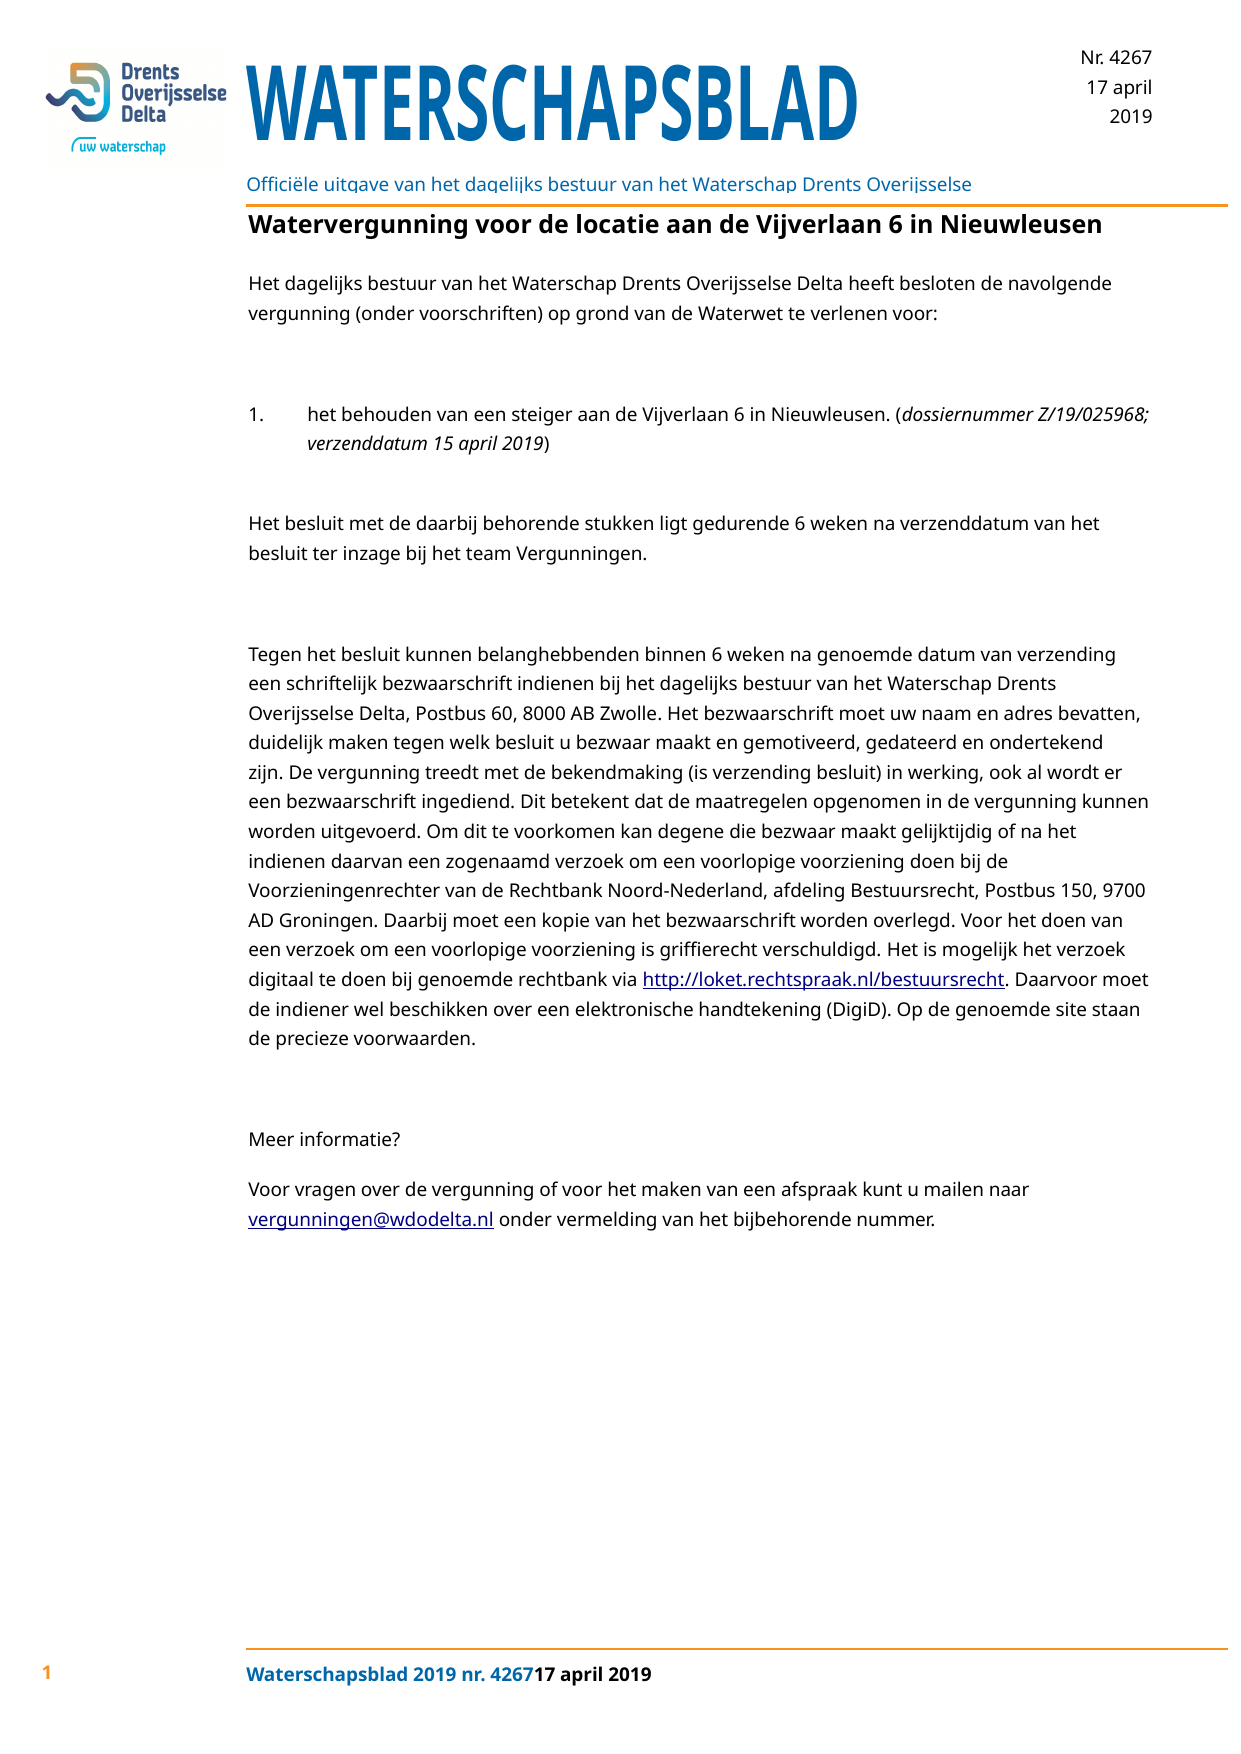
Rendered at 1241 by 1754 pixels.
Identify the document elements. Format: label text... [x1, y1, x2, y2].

text Watervergunning voor de locatie aan de Vijverlaan 6 in Nieuwleusen [248, 207, 1152, 241]
text Het besluit met de daarbij behorende stukken ligt gedurende 6 weken na verzenddatum van het besluit ter inzage bij het team Vergunningen. [248, 510, 1152, 566]
text Voor vragen over de vergunning of voor het maken van een afspraak kunt u mailen naar vergunningen@wdodelta.nl onder vermelding van het bijbehorende nummer. [248, 1177, 1152, 1232]
text Het dagelijks bestuur van het Waterschap Drents Overijsselse Delta heeft besloten de navolgende vergunning (onder voorschriften) op grond van de Waterwet te verlenen voor: [248, 270, 1152, 326]
picture [41, 47, 231, 172]
text Meer informatie? [248, 1126, 1152, 1152]
list het behouden van een steiger aan de Vijverlaan 6 in Nieuwleusen. (dossiernummer Z/19/025968; verzenddatum 15 april 2019) [248, 401, 1152, 456]
text Tegen het besluit kunnen belanghebbenden binnen 6 weken na genoemde datum van verzending een schriftelijk bezwaarschrift indienen bij het dagelijks bestuur van het Waterschap Drents Overijsselse Delta, Postbus 60, 8000 AB Zwolle. Het bezwaarschrift moet uw naam en adres bevatten, duidelijk maken tegen welk besluit u bezwaar maakt en gemotiveerd, gedateerd en ondertekend zijn. De vergunning treedt met de bekendmaking (is verzending besluit) in werking, ook al wordt er een bezwaarschrift ingediend. Dit betekent dat de maatregelen opgenomen in de vergunning kunnen worden uitgevoerd. Om dit te voorkomen kan degene die bezwaar maakt gelijktijdig of na het indienen daarvan een zogenaamd verzoek om een voorlopige voorziening doen bij de Voorzieningenrechter van de Rechtbank Noord-Nederland, afdeling Bestuursrecht, Postbus 150, 9700 AD Groningen. Daarbij moet een kopie van het bezwaarschrift worden overlegd. Voor het doen van een verzoek om een voorlopige voorziening is griffierecht verschuldigd. Het is mogelijk het verzoek digitaal te doen bij genoemde rechtbank via http://loket.rechtspraak.nl/bestuursrecht. Daarvoor moet de indiener wel beschikken over een elektronische handtekening (DigiD). Op de genoemde site staan de precieze voorwaarden. [248, 641, 1152, 1051]
